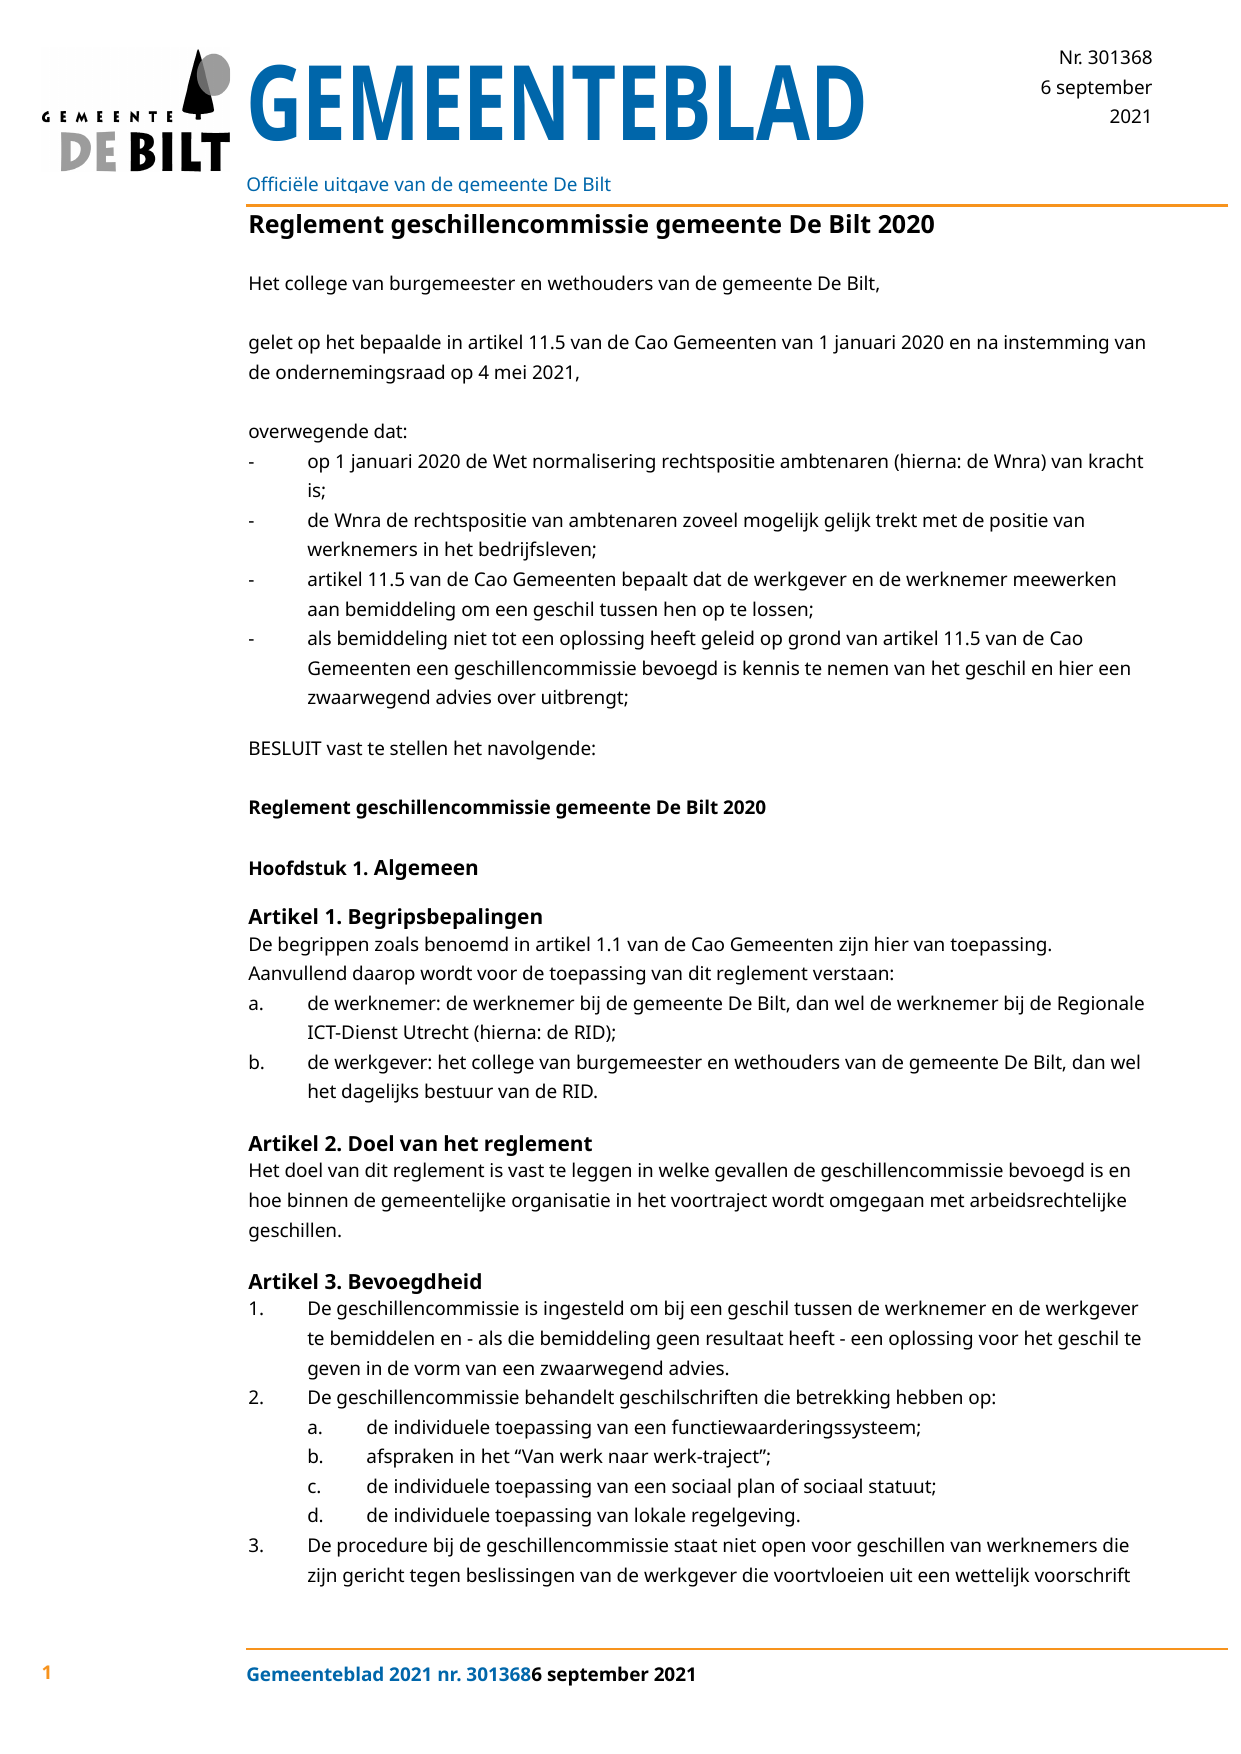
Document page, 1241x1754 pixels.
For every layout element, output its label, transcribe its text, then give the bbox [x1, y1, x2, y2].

text Het doel van dit reglement is vast te leggen in welke gevallen de geschillencommissie bevoegd is en hoe binnen de gemeentelijke organisatie in het voortraject wordt omgegaan met arbeidsrechtelijke geschillen. [248, 1158, 1152, 1242]
list op 1 januari 2020 de Wet normalisering rechtspositie ambtenaren (hierna: de Wnra) van kracht is; [248, 448, 1152, 503]
text Artikel 3. Bevoegdheid [248, 1267, 1152, 1296]
list De geschillencommissie is ingesteld om bij een geschil tussen de werknemer en de werkgever te bemiddelen en - als die bemiddeling geen resultaat heeft - een oplossing voor het geschil te geven in de vorm van een zwaarwegend advies. [248, 1296, 1152, 1381]
text gelet op het bepaalde in artikel 11.5 van de Cao Gemeenten van 1 januari 2020 en na instemming van de ondernemingsraad op 4 mei 2021, [248, 329, 1152, 385]
text Artikel 1. Begripsbepalingen [248, 902, 1152, 931]
list De procedure bij de geschillencommissie staat niet open voor geschillen van werknemers die zijn gericht tegen beslissingen van de werkgever die voortvloeien uit een wettelijk voorschrift [248, 1532, 1152, 1588]
text Reglement geschillencommissie gemeente De Bilt 2020 [248, 794, 1152, 820]
text Hoofdstuk 1. Algemeen [248, 853, 1152, 882]
text overwegende dat: [248, 418, 1152, 444]
text Reglement geschillencommissie gemeente De Bilt 2020 [248, 207, 1152, 241]
text Artikel 2. Doel van het reglement [248, 1129, 1152, 1158]
text Het college van burgemeester en wethouders van de gemeente De Bilt, [248, 270, 1152, 296]
list de werkgever: het college van burgemeester en wethouders van de gemeente De Bilt, dan wel het dagelijks bestuur van de RID. [248, 1049, 1152, 1104]
text De begrippen zoals benoemd in artikel 1.1 van de Cao Gemeenten zijn hier van toepassing. Aanvullend daarop wordt voor de toepassing van dit reglement verstaan: [248, 931, 1152, 986]
list De geschillencommissie behandelt geschilschriften die betrekking hebben op: [248, 1384, 1152, 1410]
text BESLUIT vast te stellen het navolgende: [248, 735, 1152, 761]
list de Wnra de rechtspositie van ambtenaren zoveel mogelijk gelijk trekt met de positie van werknemers in het bedrijfsleven; [248, 507, 1152, 562]
list de individuele toepassing van een functiewaarderingssysteem; [307, 1414, 1152, 1440]
list afspraken in het “Van werk naar werk-traject”; [307, 1443, 1152, 1469]
list als bemiddeling niet tot een oplossing heeft geleid op grond van artikel 11.5 van de Cao Gemeenten een geschillencommissie bevoegd is kennis te nemen van het geschil en hier een zwaarwegend advies over uitbrengt; [248, 625, 1152, 710]
list de werknemer: de werknemer bij de gemeente De Bilt, dan wel de werknemer bij de Regionale ICT-Dienst Utrecht (hierna: de RID); [248, 990, 1152, 1045]
picture [41, 47, 231, 172]
list artikel 11.5 van de Cao Gemeenten bepaalt dat de werkgever en de werknemer meewerken aan bemiddeling om een geschil tussen hen op te lossen; [248, 566, 1152, 621]
list de individuele toepassing van lokale regelgeving. [307, 1503, 1152, 1528]
list de individuele toepassing van een sociaal plan of sociaal statuut; [307, 1473, 1152, 1499]
